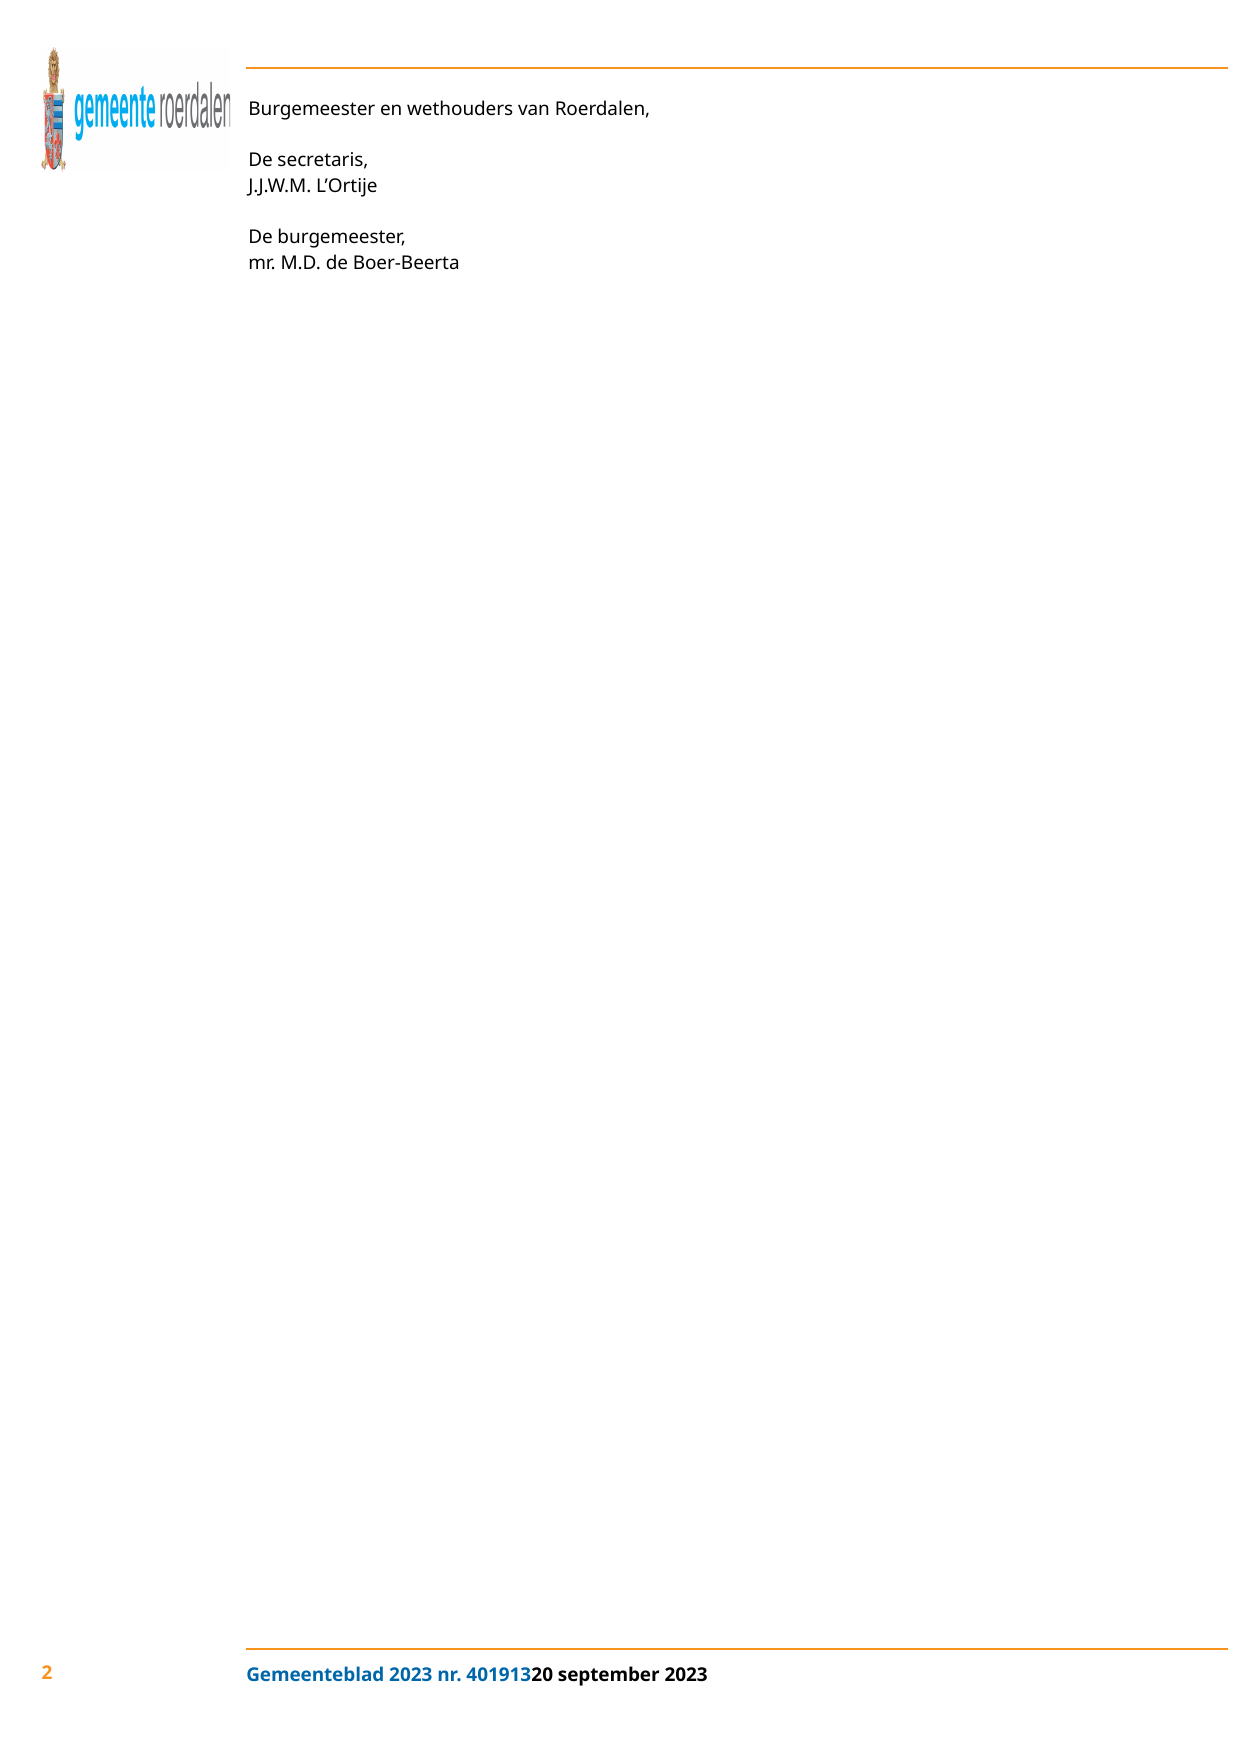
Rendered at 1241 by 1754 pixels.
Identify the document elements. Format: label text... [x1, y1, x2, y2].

text J.J.W.M. L’Ortije [248, 172, 1152, 198]
text De burgemeester, [248, 223, 1152, 249]
text mr. M.D. de Boer-Beerta [248, 249, 1152, 275]
picture [41, 47, 231, 172]
text De secretaris, [248, 146, 1152, 172]
text Burgemeester en wethouders van Roerdalen, [248, 95, 1152, 121]
